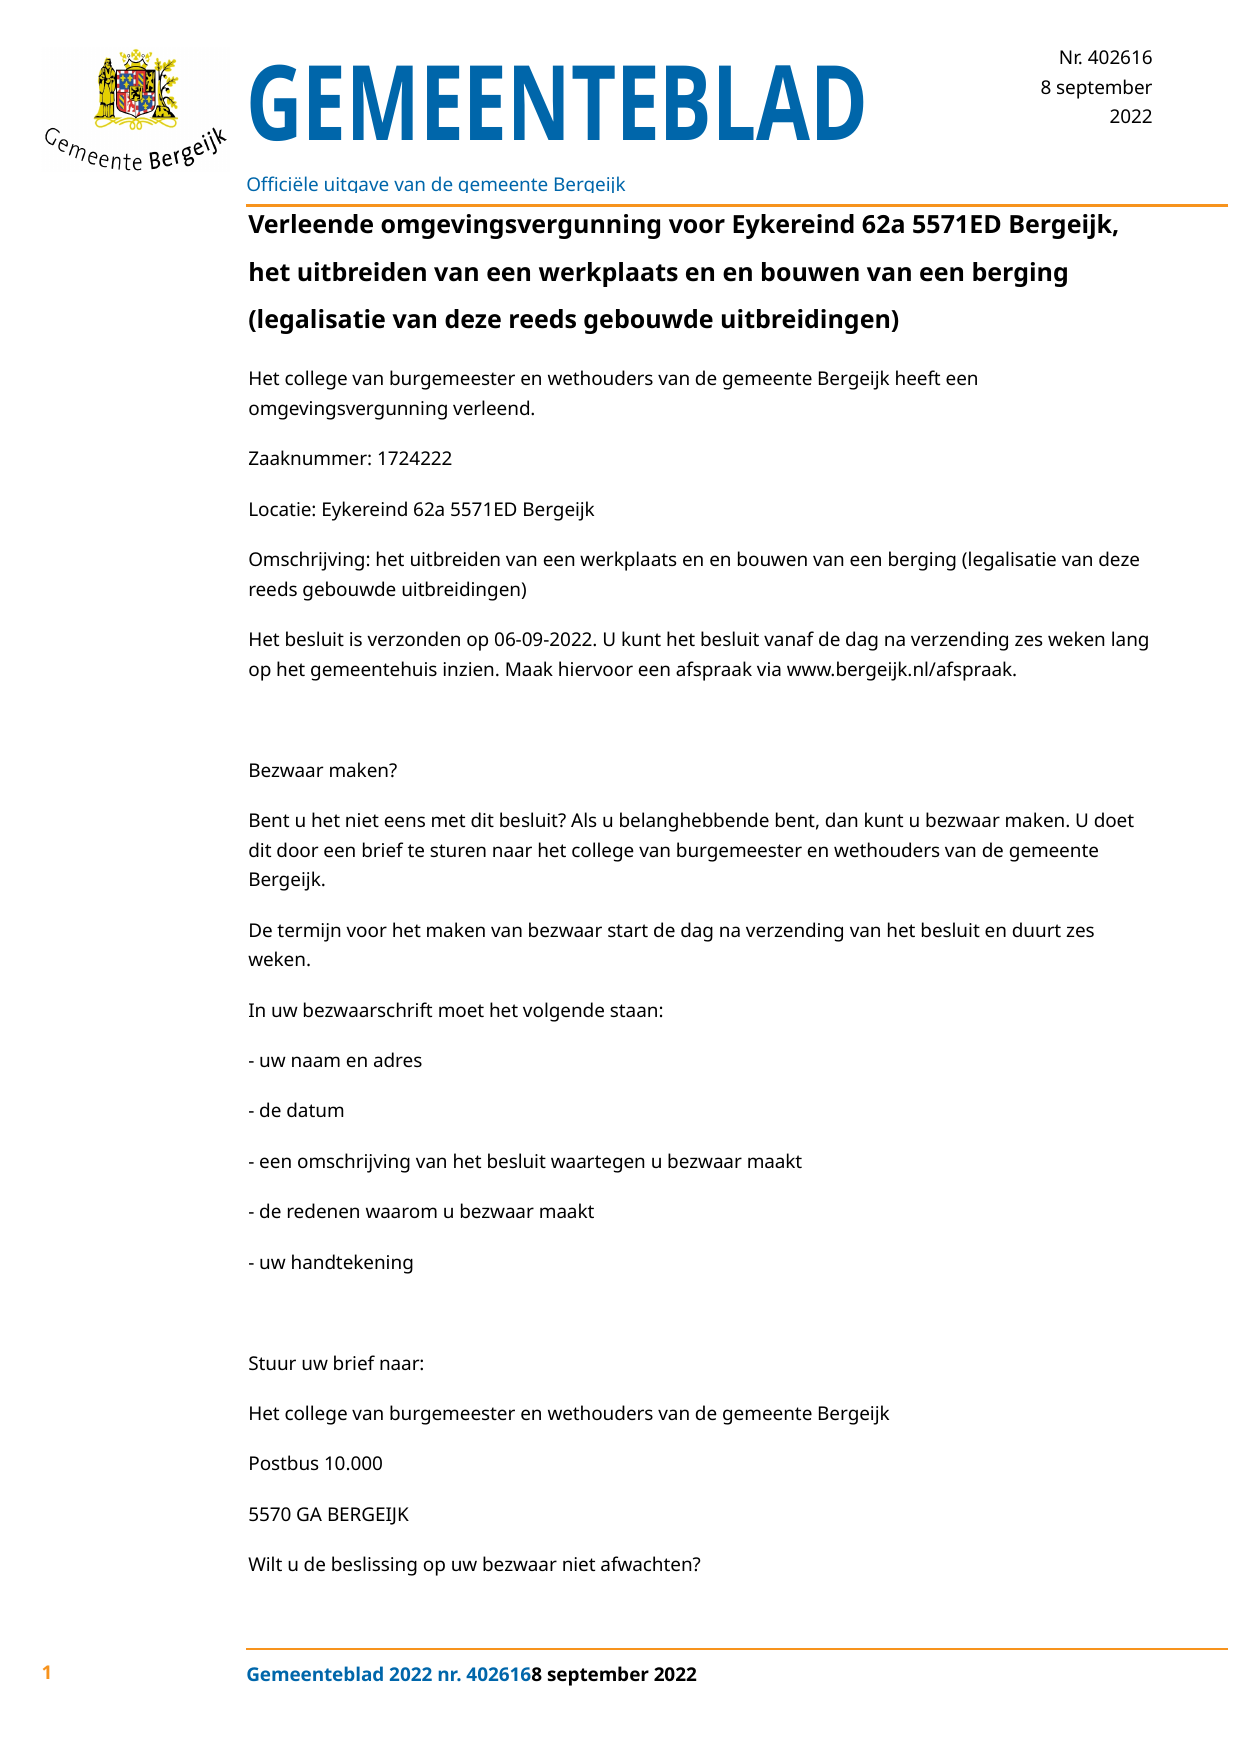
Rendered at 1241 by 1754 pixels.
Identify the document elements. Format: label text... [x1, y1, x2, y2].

text Bent u het niet eens met dit besluit? Als u belanghebbende bent, dan kunt u bezwaar maken. U doet dit door een brief te sturen naar het college van burgemeester en wethouders van de gemeente Bergeijk. [248, 807, 1152, 892]
text Wilt u de beslissing op uw bezwaar niet afwachten? [248, 1551, 1152, 1577]
text Het college van burgemeester en wethouders van de gemeente Bergeijk [248, 1400, 1152, 1426]
text In uw bezwaarschrift moet het volgende staan: [248, 997, 1152, 1022]
text - een omschrijving van het besluit waartegen u bezwaar maakt [248, 1148, 1152, 1174]
text Bezwaar maken? [248, 757, 1152, 782]
text - uw handtekening [248, 1249, 1152, 1274]
text Postbus 10.000 [248, 1451, 1152, 1476]
picture [41, 47, 231, 172]
text De termijn voor het maken van bezwaar start de dag na verzending van het besluit en duurt zes weken. [248, 917, 1152, 972]
text Verleende omgevingsvergunning voor Eykereind 62a 5571ED Bergeijk, het uitbreiden van een werkplaats en en bouwen van een berging (legalisatie van deze reeds gebouwde uitbreidingen) [248, 207, 1152, 336]
text Locatie: Eykereind 62a 5571ED Bergeijk [248, 496, 1152, 522]
text Het college van burgemeester en wethouders van de gemeente Bergeijk heeft een omgevingsvergunning verleend. [248, 366, 1152, 421]
text Stuur uw brief naar: [248, 1350, 1152, 1375]
text - de datum [248, 1098, 1152, 1123]
text - uw naam en adres [248, 1047, 1152, 1073]
text 5570 GA BERGEIJK [248, 1501, 1152, 1527]
text - de redenen waarom u bezwaar maakt [248, 1198, 1152, 1224]
text Omschrijving: het uitbreiden van een werkplaats en en bouwen van een berging (legalisatie van deze reeds gebouwde uitbreidingen) [248, 546, 1152, 602]
text Het besluit is verzonden op 06-09-2022. U kunt het besluit vanaf de dag na verzending zes weken lang op het gemeentehuis inzien. Maak hiervoor een afspraak via www.bergeijk.nl/afspraak. [248, 626, 1152, 682]
text Zaaknummer: 1724222 [248, 446, 1152, 471]
